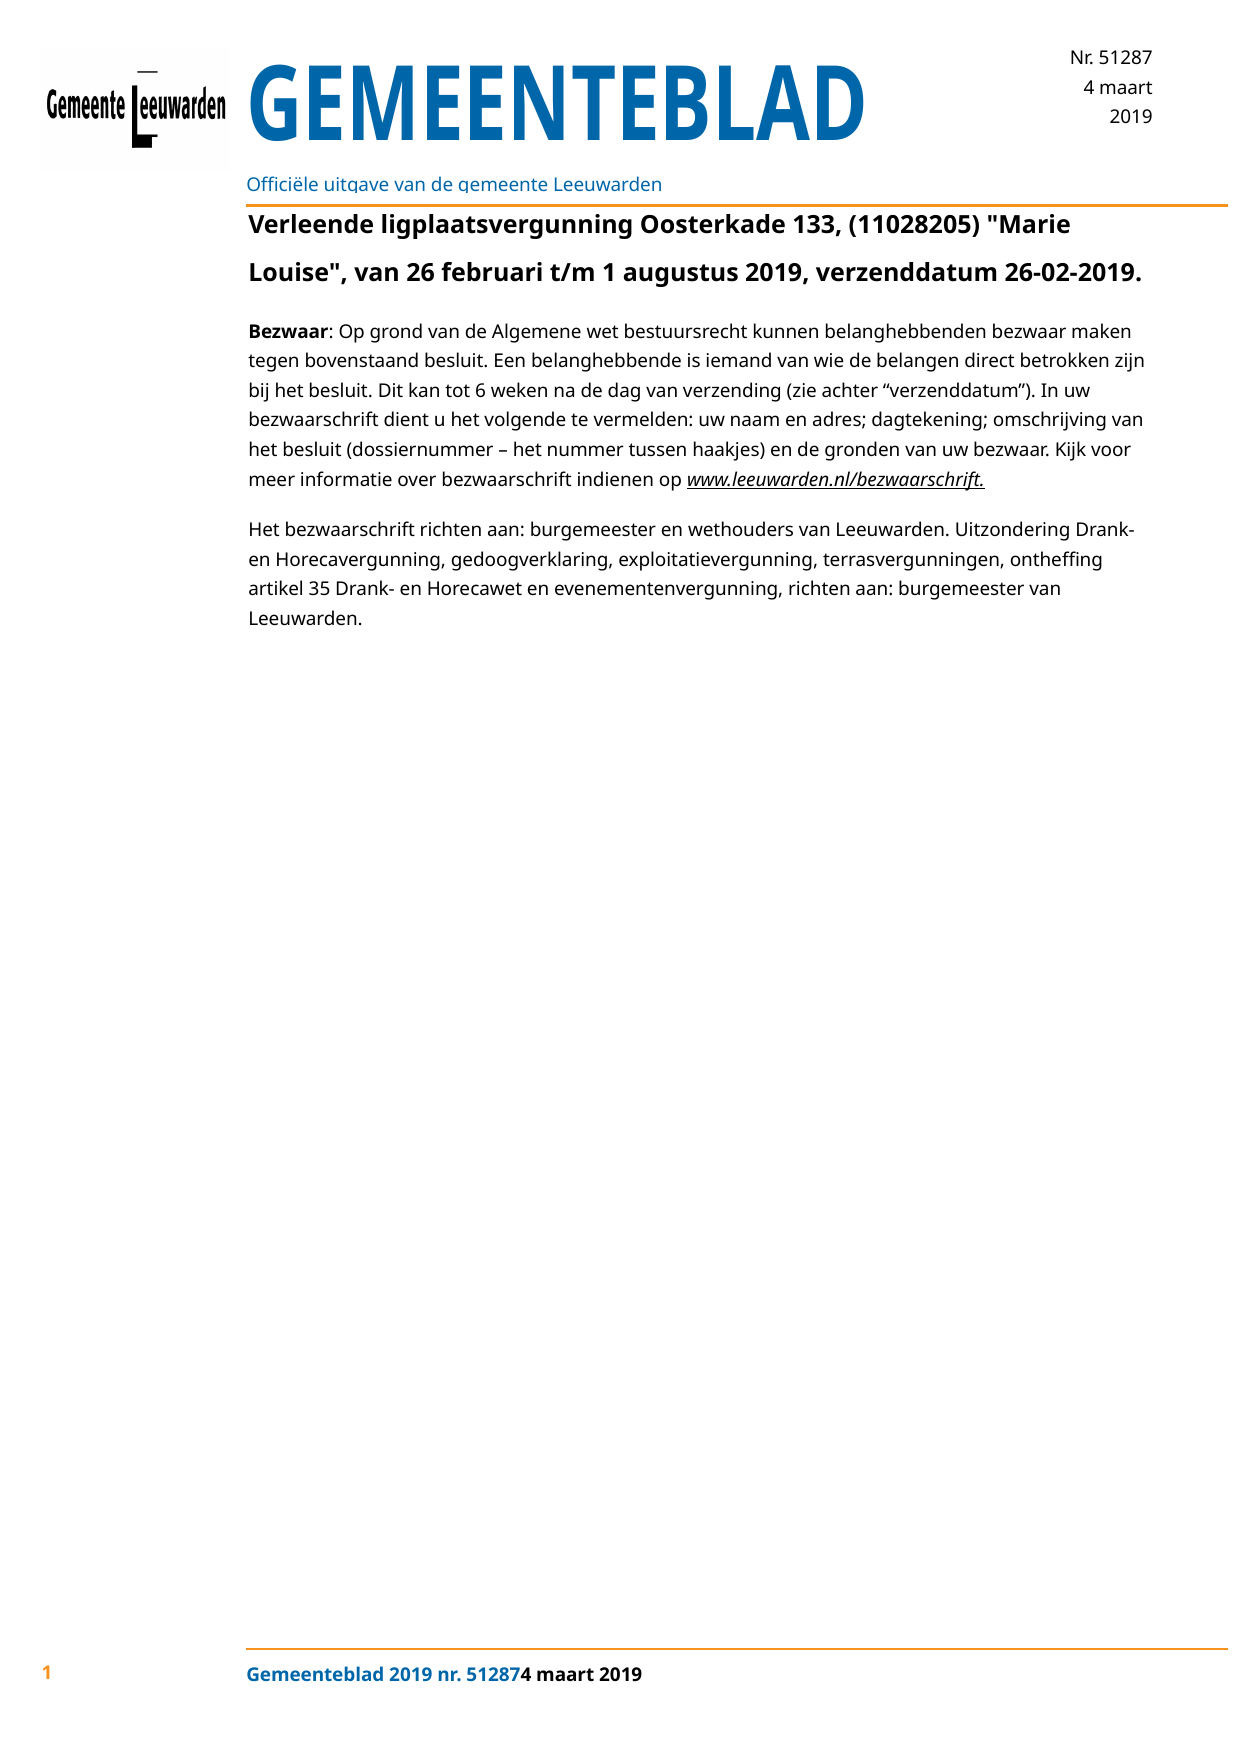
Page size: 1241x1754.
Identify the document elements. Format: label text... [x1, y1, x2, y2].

picture [41, 47, 231, 172]
text Verleende ligplaatsvergunning Oosterkade 133, (11028205) "Marie Louise", van 26 februari t/m 1 augustus 2019, verzenddatum 26-02-2019. [248, 207, 1152, 288]
text Het bezwaarschrift richten aan: burgemeester en wethouders van Leeuwarden. Uitzondering Drank- en Horecavergunning, gedoogverklaring, exploitatievergunning, terrasvergunningen, ontheffing artikel 35 Drank- en Horecawet en evenementenvergunning, richten aan: burgemeester van Leeuwarden. [248, 516, 1152, 631]
text Bezwaar: Op grond van de Algemene wet bestuursrecht kunnen belanghebbenden bezwaar maken tegen bovenstaand besluit. Een belanghebbende is iemand van wie de belangen direct betrokken zijn bij het besluit. Dit kan tot 6 weken na de dag van verzending (zie achter “verzenddatum”). In uw bezwaarschrift dient u het volgende te vermelden: uw naam en adres; dagtekening; omschrijving van het besluit (dossiernummer – het nummer tussen haakjes) en de gronden van uw bezwaar. Kijk voor meer informatie over bezwaarschrift indienen op www.leeuwarden.nl/bezwaarschrift. [248, 318, 1152, 492]
